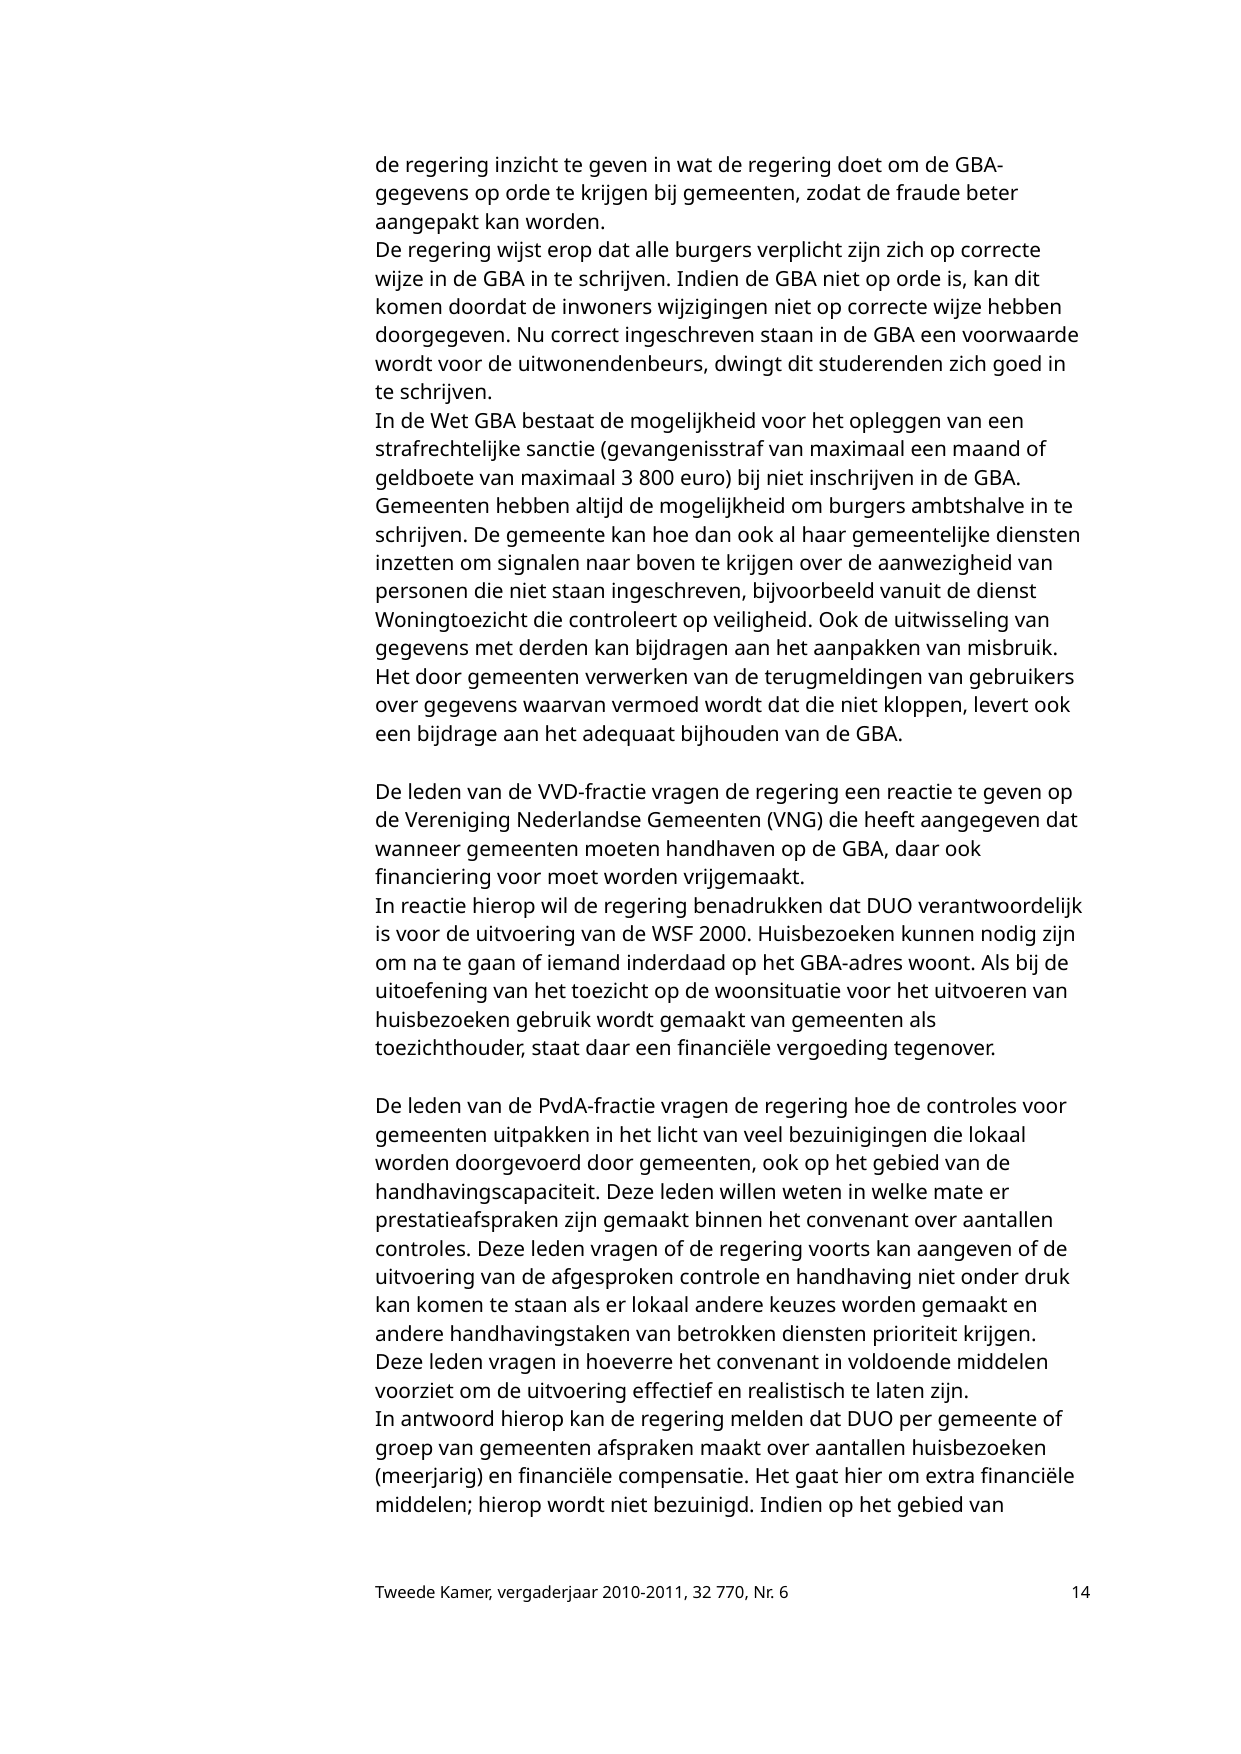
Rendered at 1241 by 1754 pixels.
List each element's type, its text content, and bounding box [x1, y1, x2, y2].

text In de Wet GBA bestaat de mogelijkheid voor het opleggen van een strafrechtelijke sanctie (gevangenisstraf van maximaal een maand of geldboete van maximaal 3 800 euro) bij niet inschrijven in de GBA. Gemeenten hebben altijd de mogelijkheid om burgers ambtshalve in te schrijven. De gemeente kan hoe dan ook al haar gemeentelijke diensten inzetten om signalen naar boven te krijgen over de aanwezigheid van personen die niet staan ingeschreven, bijvoorbeeld vanuit de dienst Woningtoezicht die controleert op veiligheid. Ook de uitwisseling van gegevens met derden kan bijdragen aan het aanpakken van misbruik. Het door gemeenten verwerken van de terugmeldingen van gebruikers over gegevens waarvan vermoed wordt dat die niet kloppen, levert ook een bijdrage aan het adequaat bijhouden van de GBA. [375, 406, 1090, 747]
text In antwoord hierop kan de regering melden dat DUO per gemeente of groep van gemeenten afspraken maakt over aantallen huisbezoeken (meerjarig) en financiële compensatie. Het gaat hier om extra financiële middelen; hierop wordt niet bezuinigd. Indien op het gebied van [375, 1404, 1090, 1518]
text De regering wijst erop dat alle burgers verplicht zijn zich op correcte wijze in de GBA in te schrijven. Indien de GBA niet op orde is, kan dit komen doordat de inwoners wijzigingen niet op correcte wijze hebben doorgegeven. Nu correct ingeschreven staan in de GBA een voorwaarde wordt voor de uitwonendenbeurs, dwingt dit studerenden zich goed in te schrijven. [375, 235, 1090, 406]
text De leden van de PvdA-fractie vragen de regering hoe de controles voor gemeenten uitpakken in het licht van veel bezuinigingen die lokaal worden doorgevoerd door gemeenten, ook op het gebied van de handhavingscapaciteit. Deze leden willen weten in welke mate er prestatieafspraken zijn gemaakt binnen het convenant over aantallen controles. Deze leden vragen of de regering voorts kan aangeven of de uitvoering van de afgesproken controle en handhaving niet onder druk kan komen te staan als er lokaal andere keuzes worden gemaakt en andere handhavingstaken van betrokken diensten prioriteit krijgen. Deze leden vragen in hoeverre het convenant in voldoende middelen voorziet om de uitvoering effectief en realistisch te laten zijn. [375, 1092, 1090, 1404]
text De leden van de VVD-fractie vragen de regering een reactie te geven op de Vereniging Nederlandse Gemeenten (VNG) die heeft aangegeven dat wanneer gemeenten moeten handhaven op de GBA, daar ook financiering voor moet worden vrijgemaakt. [375, 777, 1090, 891]
text In reactie hierop wil de regering benadrukken dat DUO verantwoordelijk is voor de uitvoering van de WSF 2000. Huisbezoeken kunnen nodig zijn om na te gaan of iemand inderdaad op het GBA-adres woont. Als bij de uitoefening van het toezicht op de woonsituatie voor het uitvoeren van huisbezoeken gebruik wordt gemaakt van gemeenten als toezichthouder, staat daar een financiële vergoeding tegenover. [375, 891, 1090, 1062]
text de regering inzicht te geven in wat de regering doet om de GBA-gegevens op orde te krijgen bij gemeenten, zodat de fraude beter aangepakt kan worden. [375, 150, 1090, 235]
